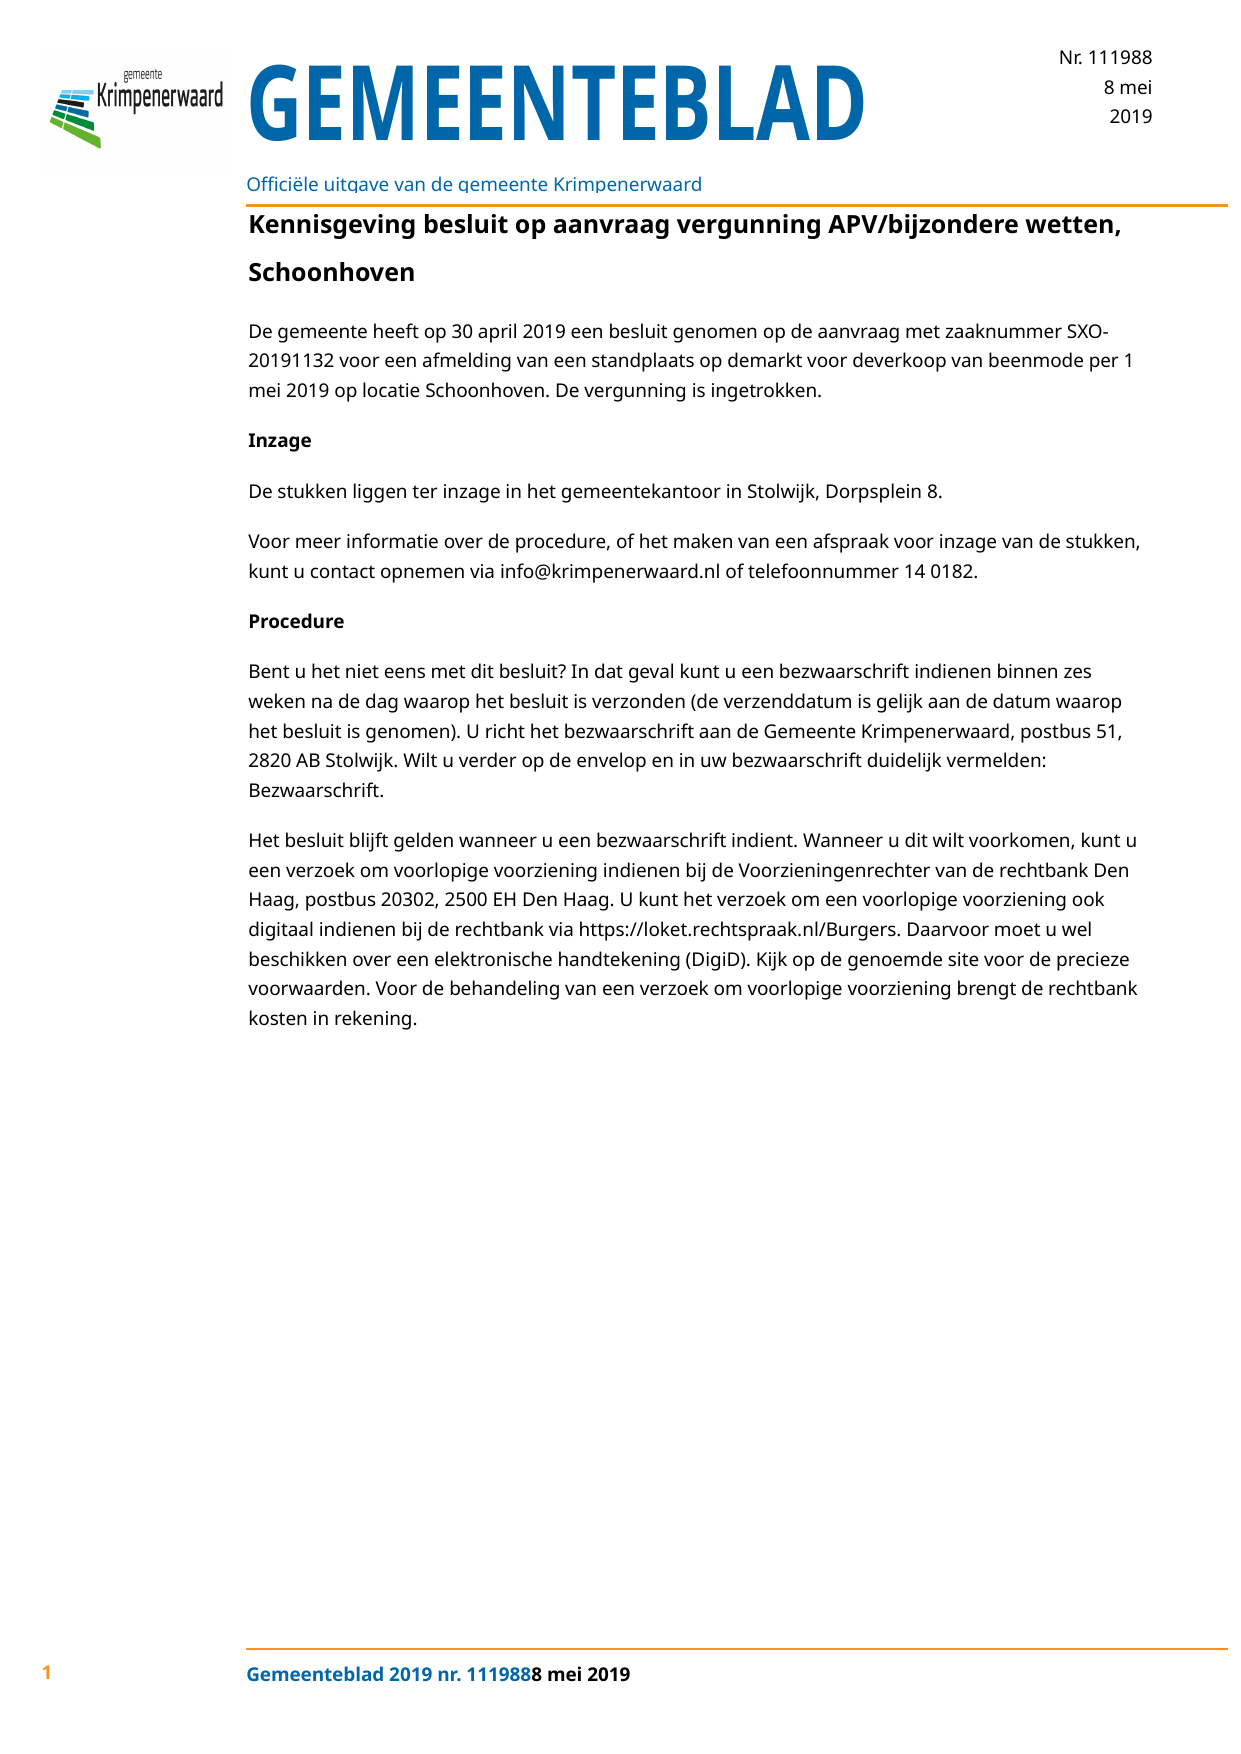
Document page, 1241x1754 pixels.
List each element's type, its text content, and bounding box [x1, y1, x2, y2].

text Voor meer informatie over de procedure, of het maken van een afspraak voor inzage van de stukken, kunt u contact opnemen via info@krimpenerwaard.nl of telefoonnummer 14 0182. [248, 528, 1152, 584]
picture [41, 47, 231, 172]
text De stukken liggen ter inzage in het gemeentekantoor in Stolwijk, Dorpsplein 8. [248, 478, 1152, 504]
text De gemeente heeft op 30 april 2019 een besluit genomen op de aanvraag met zaaknummer SXO-20191132 voor een afmelding van een standplaats op demarkt voor deverkoop van beenmode per 1 mei 2019 op locatie Schoonhoven. De vergunning is ingetrokken. [248, 318, 1152, 403]
text Het besluit blijft gelden wanneer u een bezwaarschrift indient. Wanneer u dit wilt voorkomen, kunt u een verzoek om voorlopige voorziening indienen bij de Voorzieningenrechter van de rechtbank Den Haag, postbus 20302, 2500 EH Den Haag. U kunt het verzoek om een voorlopige voorziening ook digitaal indienen bij de rechtbank via https://loket.rechtspraak.nl/Burgers. Daarvoor moet u wel beschikken over een elektronische handtekening (DigiD). Kijk op de genoemde site voor de precieze voorwaarden. Voor de behandeling van een verzoek om voorlopige voorziening brengt de rechtbank kosten in rekening. [248, 827, 1152, 1031]
text Kennisgeving besluit op aanvraag vergunning APV/bijzondere wetten, Schoonhoven [248, 207, 1152, 288]
text Procedure [248, 608, 1152, 634]
text Inzage [248, 427, 1152, 453]
text Bent u het niet eens met dit besluit? In dat geval kunt u een bezwaarschrift indienen binnen zes weken na de dag waarop het besluit is verzonden (de verzenddatum is gelijk aan de datum waarop het besluit is genomen). U richt het bezwaarschrift aan de Gemeente Krimpenerwaard, postbus 51, 2820 AB Stolwijk. Wilt u verder op de envelop en in uw bezwaarschrift duidelijk vermelden: Bezwaarschrift. [248, 659, 1152, 803]
